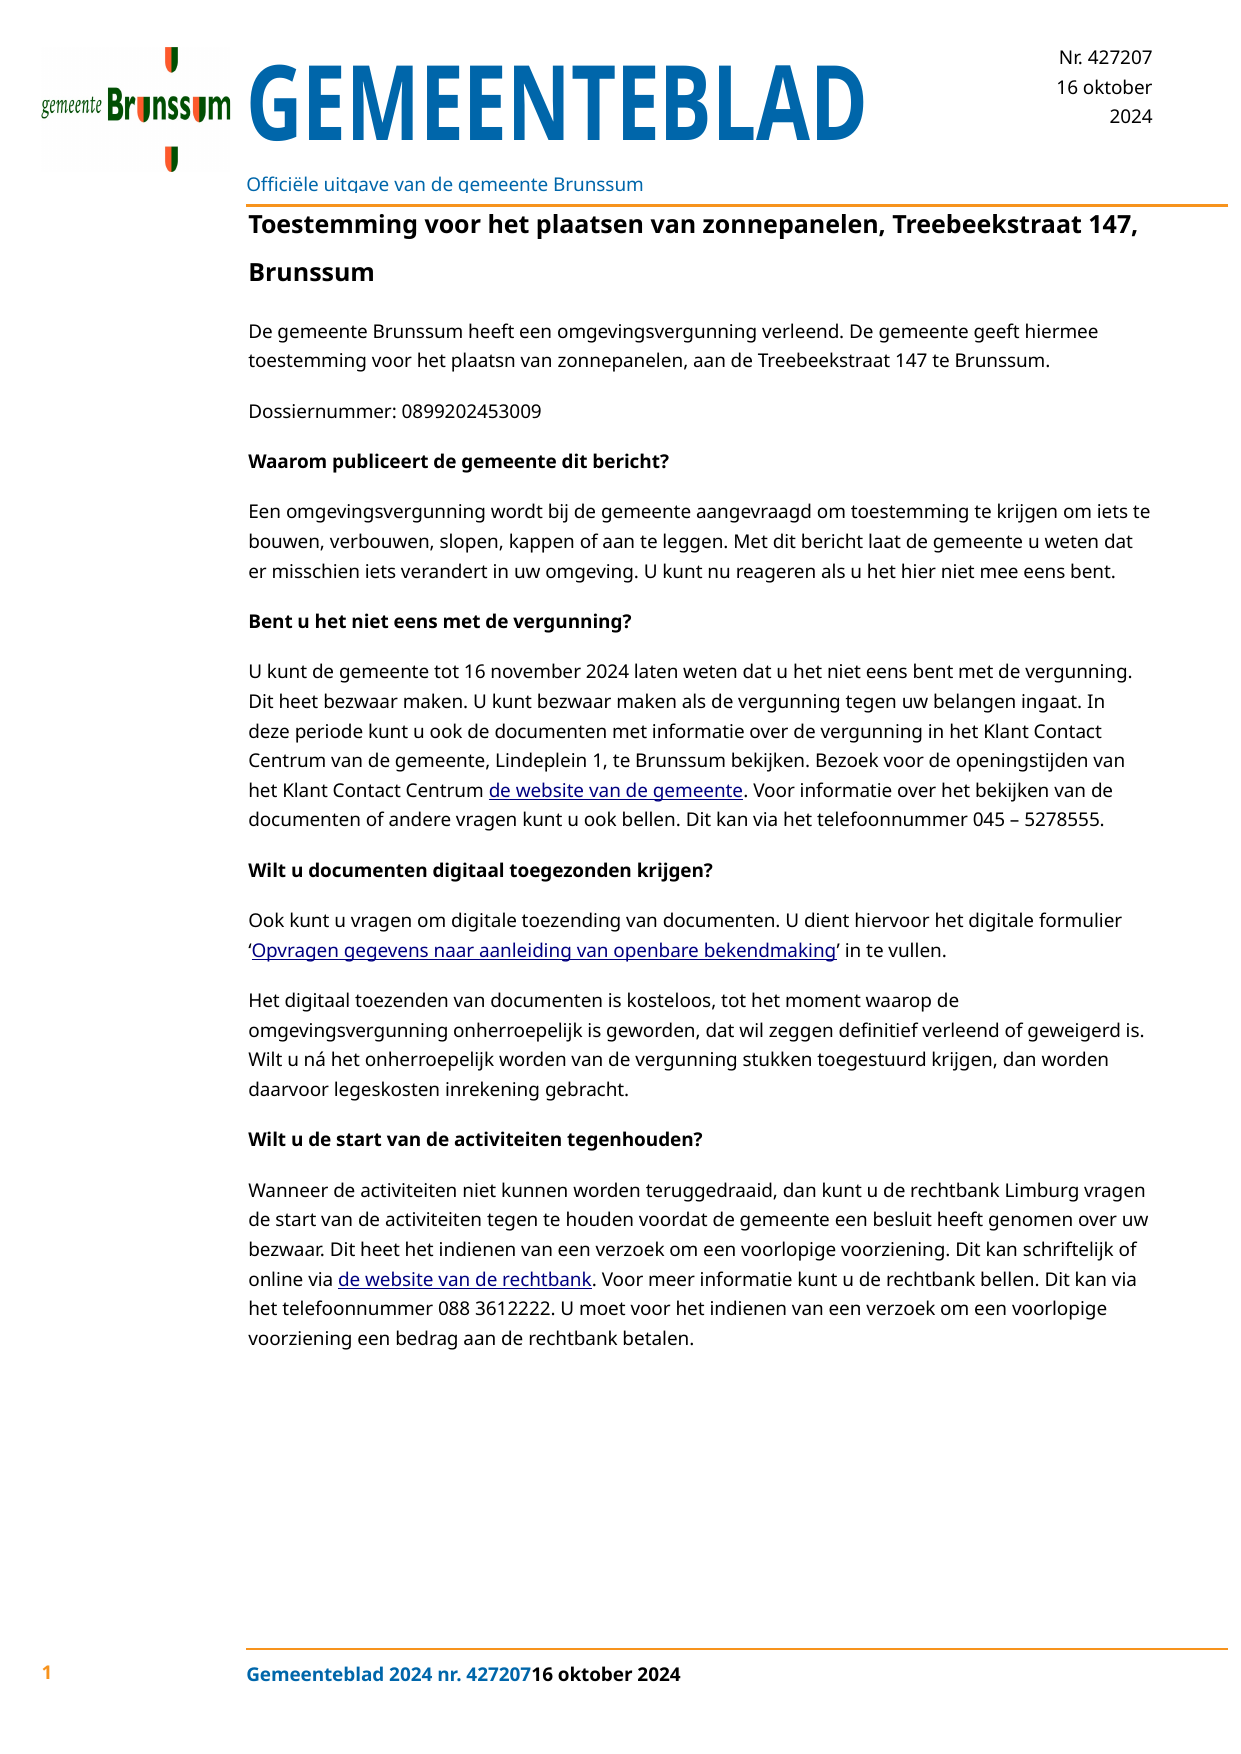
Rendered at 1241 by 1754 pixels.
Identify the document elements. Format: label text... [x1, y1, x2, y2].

text De gemeente Brunssum heeft een omgevingsvergunning verleend. De gemeente geeft hiermee toestemming voor het plaatsn van zonnepanelen, aan de Treebeekstraat 147 te Brunssum. [248, 318, 1152, 373]
text Wilt u documenten digitaal toegezonden krijgen? [248, 857, 1152, 883]
text U kunt de gemeente tot 16 november 2024 laten weten dat u het niet eens bent met de vergunning. Dit heet bezwaar maken. U kunt bezwaar maken als de vergunning tegen uw belangen ingaat. In deze periode kunt u ook de documenten met informatie over de vergunning in het Klant Contact Centrum van de gemeente, Lindeplein 1, te Brunssum bekijken. Bezoek voor de openingstijden van het Klant Contact Centrum de website van de gemeente. Voor informatie over het bekijken van de documenten of andere vragen kunt u ook bellen. Dit kan via het telefoonnummer 045 – 5278555. [248, 659, 1152, 832]
picture [41, 47, 231, 172]
text Ook kunt u vragen om digitale toezending van documenten. U dient hiervoor het digitale formulier ‘Opvragen gegevens naar aanleiding van openbare bekendmaking’ in te vullen. [248, 907, 1152, 963]
text Waarom publiceert de gemeente dit bericht? [248, 448, 1152, 474]
text Wilt u de start van de activiteiten tegenhouden? [248, 1127, 1152, 1152]
text Het digitaal toezenden van documenten is kosteloos, tot het moment waarop de omgevingsvergunning onherroepelijk is geworden, dat wil zeggen definitief verleend of geweigerd is. Wilt u ná het onherroepelijk worden van de vergunning stukken toegestuurd krijgen, dan worden daarvoor legeskosten inrekening gebracht. [248, 987, 1152, 1102]
text Bent u het niet eens met de vergunning? [248, 608, 1152, 634]
text Toestemming voor het plaatsen van zonnepanelen, Treebeekstraat 147, Brunssum [248, 207, 1152, 288]
text Wanneer de activiteiten niet kunnen worden teruggedraaid, dan kunt u de rechtbank Limburg vragen de start van de activiteiten tegen te houden voordat de gemeente een besluit heeft genomen over uw bezwaar. Dit heet het indienen van een verzoek om een voorlopige voorziening. Dit kan schriftelijk of online via de website van de rechtbank. Voor meer informatie kunt u de rechtbank bellen. Dit kan via het telefoonnummer 088 3612222. U moet voor het indienen van een verzoek om een voorlopige voorziening een bedrag aan de rechtbank betalen. [248, 1177, 1152, 1351]
text Een omgevingsvergunning wordt bij de gemeente aangevraagd om toestemming te krijgen om iets te bouwen, verbouwen, slopen, kappen of aan te leggen. Met dit bericht laat de gemeente u weten dat er misschien iets verandert in uw omgeving. U kunt nu reageren als u het hier niet mee eens bent. [248, 499, 1152, 584]
text Dossiernummer: 0899202453009 [248, 398, 1152, 424]
